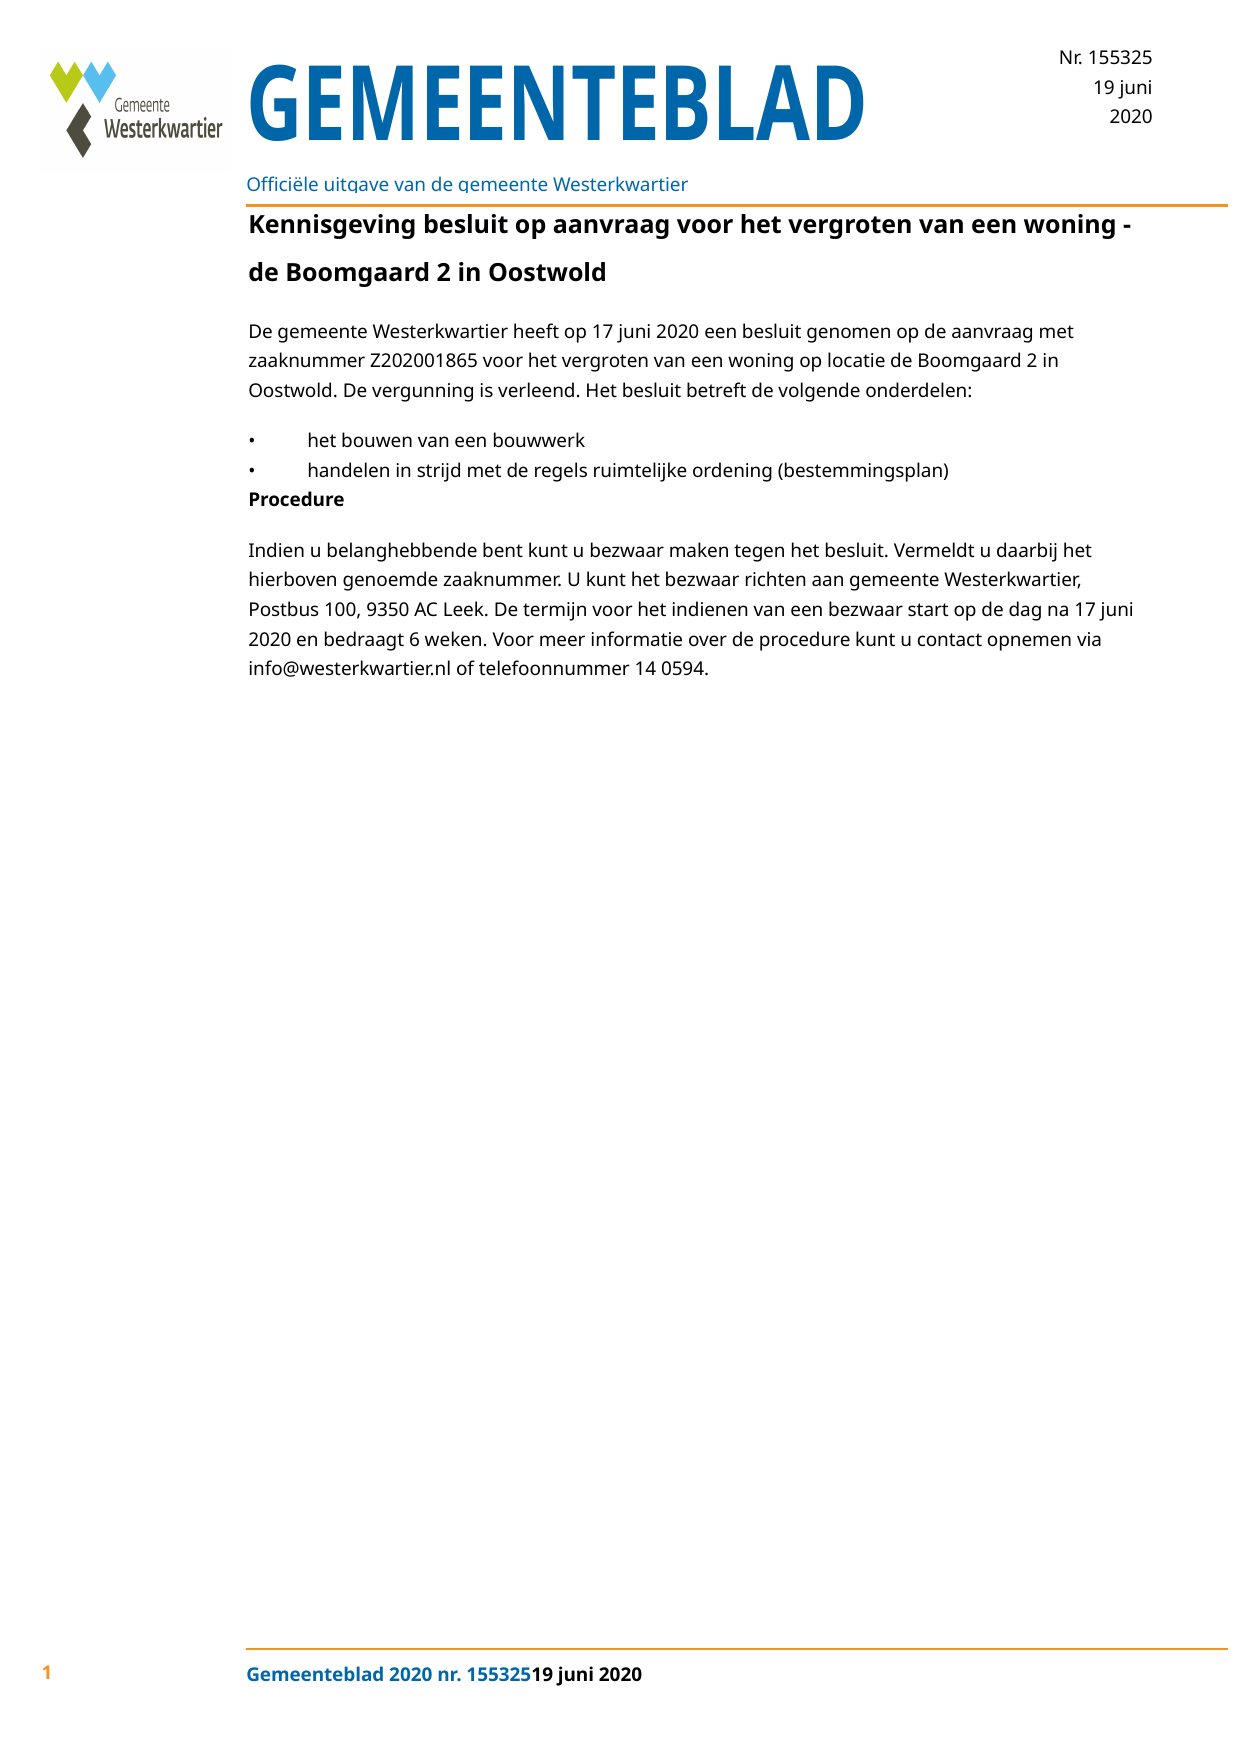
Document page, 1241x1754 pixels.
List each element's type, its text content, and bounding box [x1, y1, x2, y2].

picture [41, 47, 231, 172]
list handelen in strijd met de regels ruimtelijke ordening (bestemmingsplan) [248, 457, 1152, 483]
text De gemeente Westerkwartier heeft op 17 juni 2020 een besluit genomen op de aanvraag met zaaknummer Z202001865 voor het vergroten van een woning op locatie de Boomgaard 2 in Oostwold. De vergunning is verleend. Het besluit betreft de volgende onderdelen: [248, 318, 1152, 403]
text Kennisgeving besluit op aanvraag voor het vergroten van een woning - de Boomgaard 2 in Oostwold [248, 207, 1152, 288]
text Procedure [248, 487, 1152, 512]
text Indien u belanghebbende bent kunt u bezwaar maken tegen het besluit. Vermeldt u daarbij het hierboven genoemde zaaknummer. U kunt het bezwaar richten aan gemeente Westerkwartier, Postbus 100, 9350 AC Leek. De termijn voor het indienen van een bezwaar start op de dag na 17 juni 2020 en bedraagt 6 weken. Voor meer informatie over de procedure kunt u contact opnemen via info@westerkwartier.nl of telefoonnummer 14 0594. [248, 537, 1152, 681]
list het bouwen van een bouwwerk [248, 427, 1152, 453]
